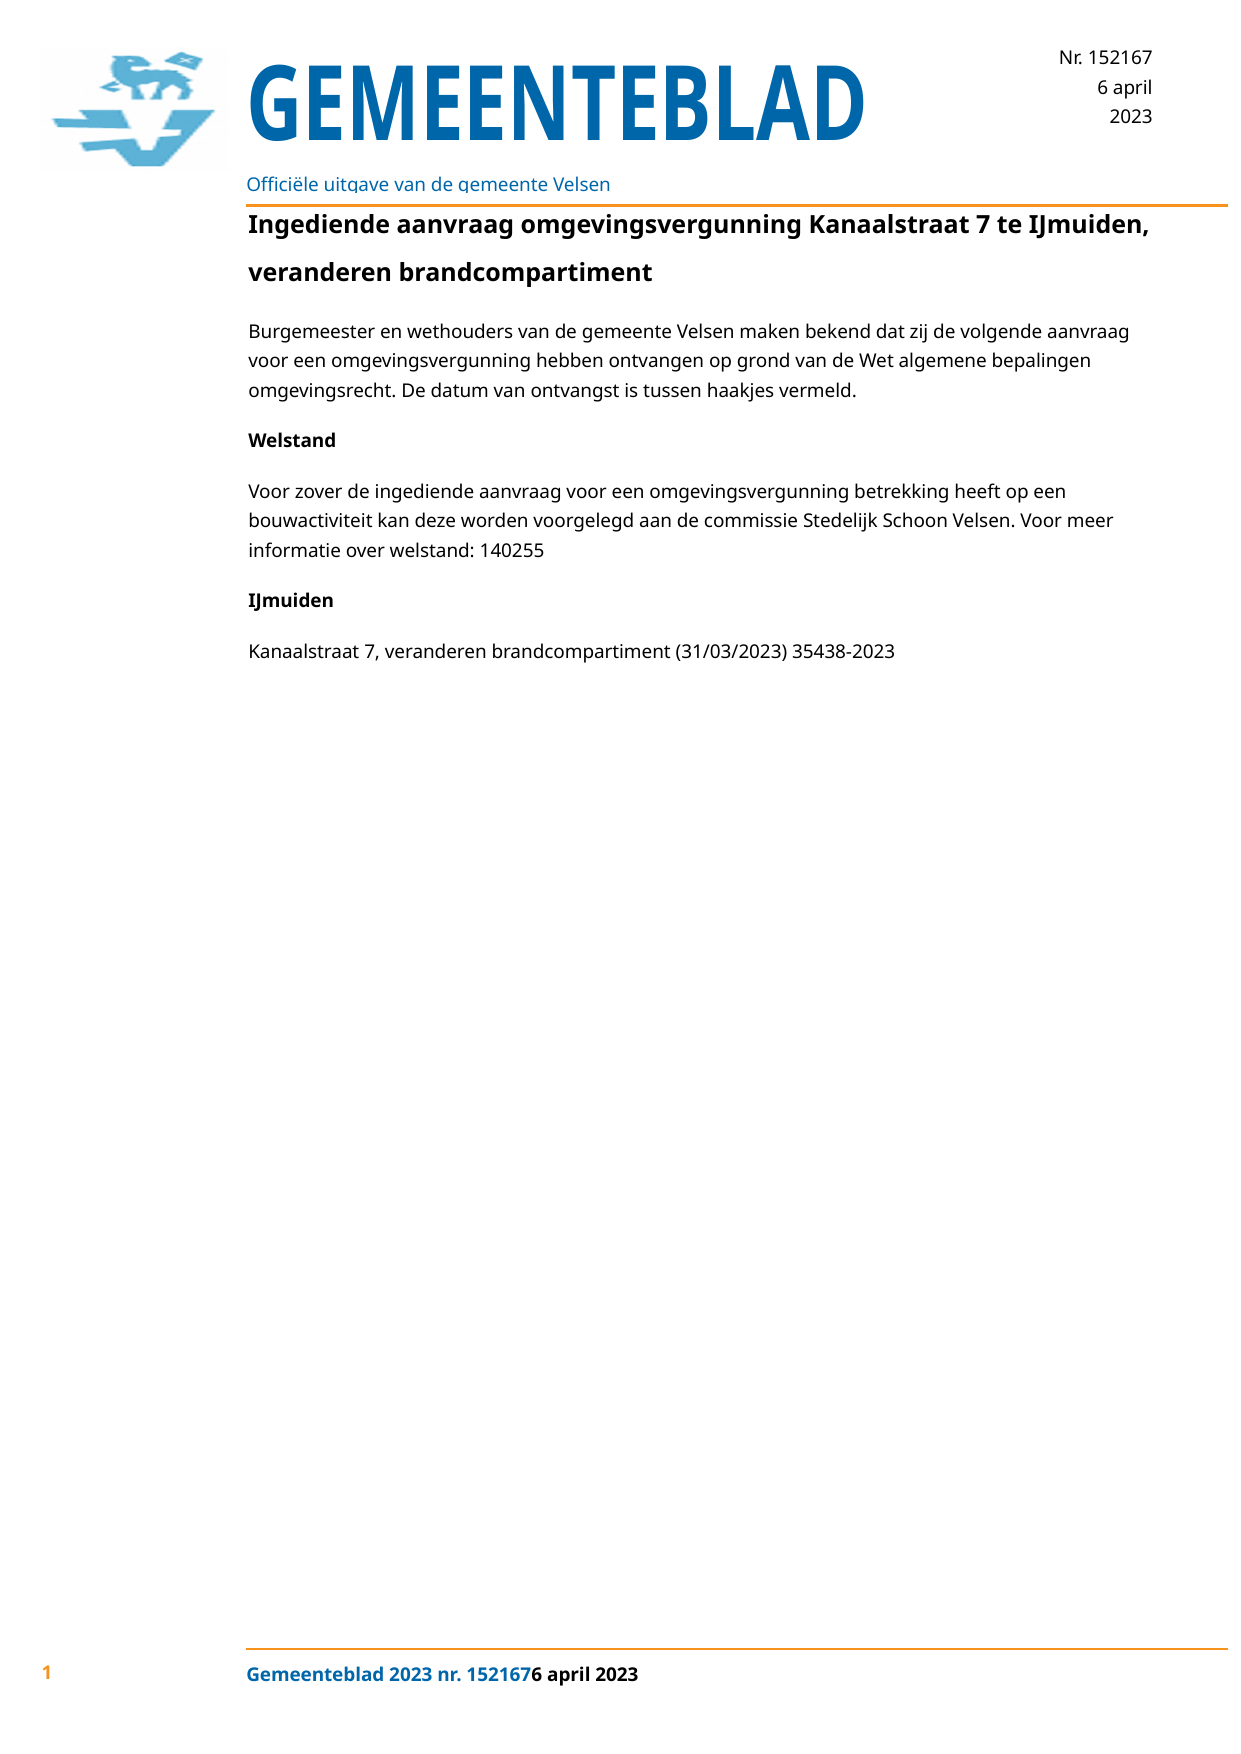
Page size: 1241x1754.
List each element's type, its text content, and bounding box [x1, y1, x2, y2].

text Kanaalstraat 7, veranderen brandcompartiment (31/03/2023) 35438-2023 [248, 638, 1152, 664]
text Burgemeester en wethouders van de gemeente Velsen maken bekend dat zij de volgende aanvraag voor een omgevingsvergunning hebben ontvangen op grond van de Wet algemene bepalingen omgevingsrecht. De datum van ontvangst is tussen haakjes vermeld. [248, 318, 1152, 403]
text IJmuiden [248, 587, 1152, 613]
text Welstand [248, 427, 1152, 453]
picture [41, 47, 231, 172]
text Voor zover de ingediende aanvraag voor een omgevingsvergunning betrekking heeft op een bouwactiviteit kan deze worden voorgelegd aan de commissie Stedelijk Schoon Velsen. Voor meer informatie over welstand: 140255 [248, 478, 1152, 563]
text Ingediende aanvraag omgevingsvergunning Kanaalstraat 7 te IJmuiden, veranderen brandcompartiment [248, 207, 1152, 288]
